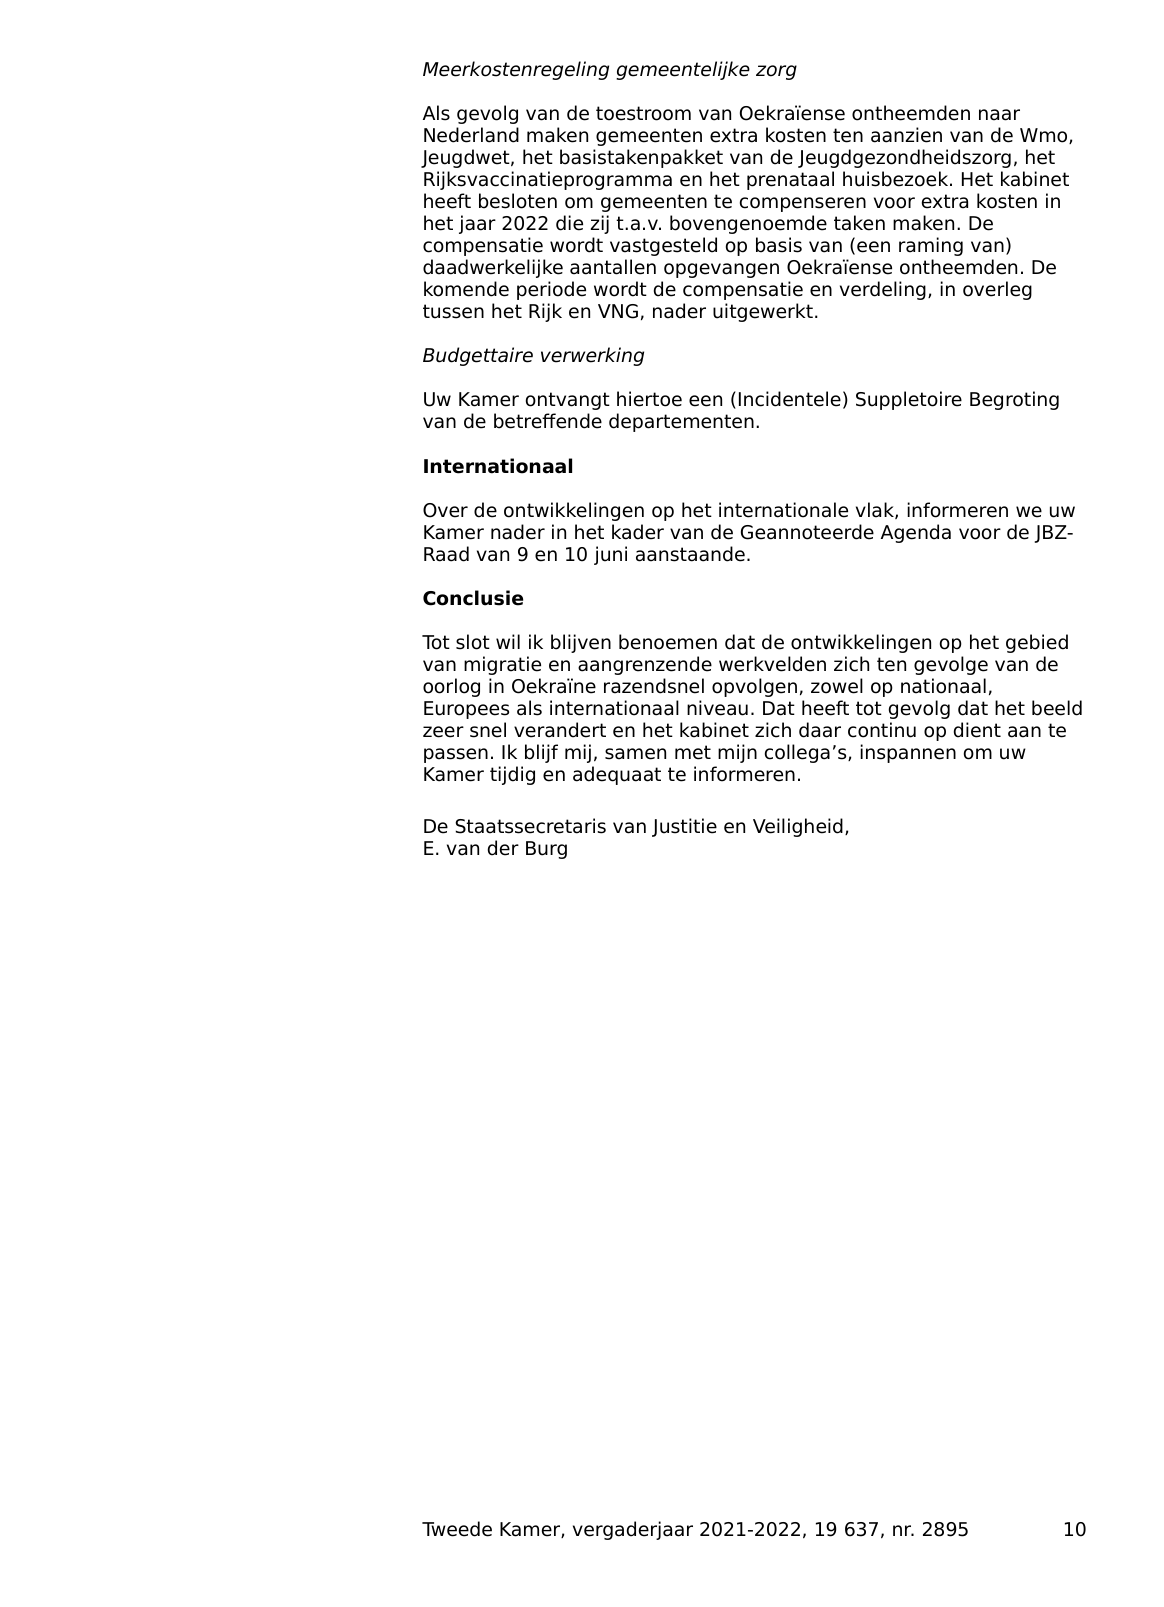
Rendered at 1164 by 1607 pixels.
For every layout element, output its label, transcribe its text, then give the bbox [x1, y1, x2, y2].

subtitle Conclusie [422, 588, 1087, 610]
text Tot slot wil ik blijven benoemen dat de ontwikkelingen op het gebied van migratie en aangrenzende werkvelden zich ten gevolge van de oorlog in Oekraïne razendsnel opvolgen, zowel op nationaal, Europees als internationaal niveau. Dat heeft tot gevolg dat het beeld zeer snel verandert en het kabinet zich daar continu op dient aan te passen. Ik blijf mij, samen met mijn collega’s, inspannen om uw Kamer tijdig en adequaat te informeren. [422, 632, 1087, 786]
subtitle Budgettaire verwerking [422, 345, 1087, 367]
text Uw Kamer ontvangt hiertoe een (Incidentele) Suppletoire Begroting van de betreffende departementen. [422, 389, 1087, 433]
subtitle Meerkostenregeling gemeentelijke zorg [422, 59, 1087, 81]
text Over de ontwikkelingen op het internationale vlak, informeren we uw Kamer nader in het kader van de Geannoteerde Agenda voor de JBZ-Raad van 9 en 10 juni aanstaande. [422, 500, 1087, 566]
text Als gevolg van de toestroom van Oekraïense ontheemden naar Nederland maken gemeenten extra kosten ten aanzien van de Wmo, Jeugdwet, het basistakenpakket van de Jeugdgezondheidszorg, het Rijksvaccinatieprogramma en het prenataal huisbezoek. Het kabinet heeft besloten om gemeenten te compenseren voor extra kosten in het jaar 2022 die zij t.a.v. bovengenoemde taken maken. De compensatie wordt vastgesteld op basis van (een raming van) daadwerkelijke aantallen opgevangen Oekraïense ontheemden. De komende periode wordt de compensatie en verdeling, in overleg tussen het Rijk en VNG, nader uitgewerkt. [422, 103, 1087, 323]
subtitle Internationaal [422, 456, 1087, 477]
text De Staatssecretaris van Justitie en Veiligheid, E. van der Burg [422, 816, 1087, 860]
